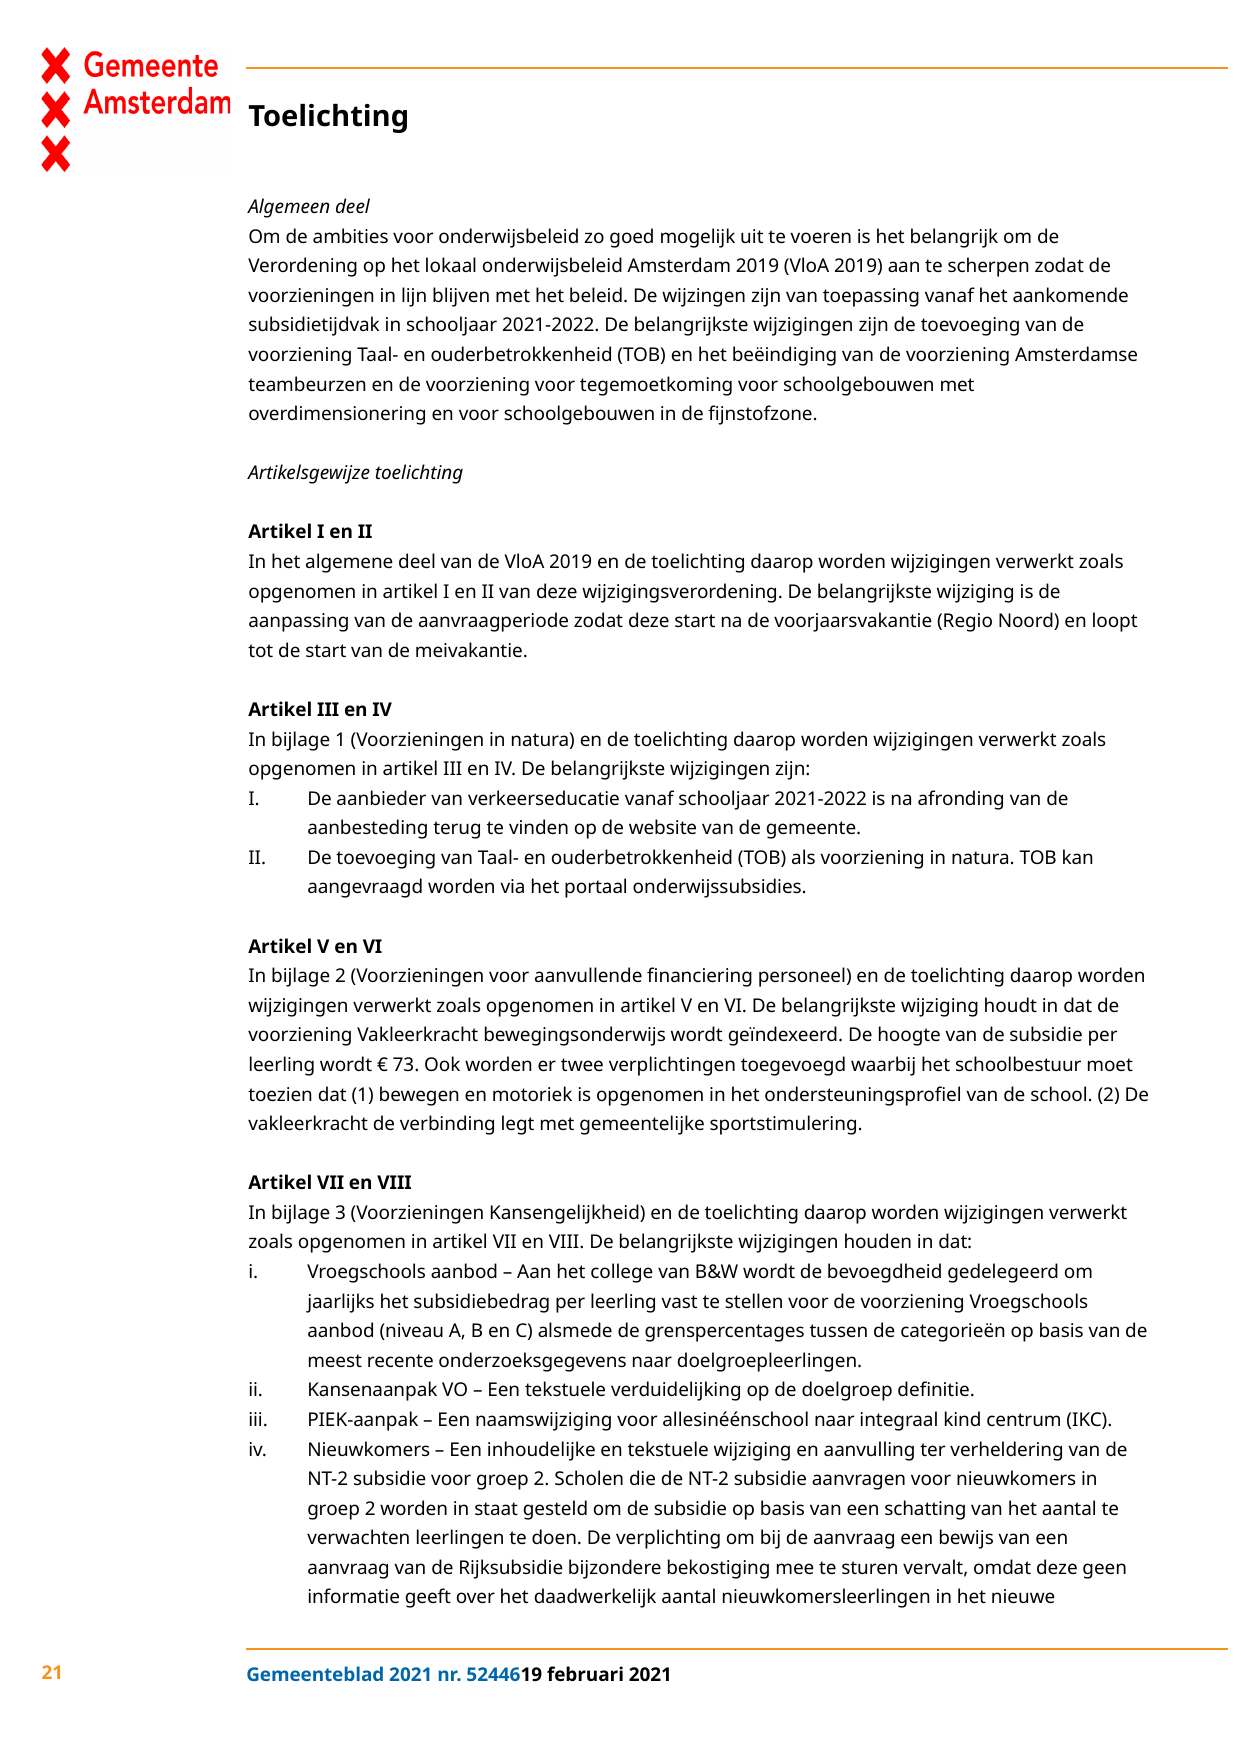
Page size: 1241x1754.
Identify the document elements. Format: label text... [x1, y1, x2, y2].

text Artikel III en IV [248, 696, 1152, 722]
list De aanbieder van verkeerseducatie vanaf schooljaar 2021-2022 is na afronding van de aanbesteding terug te vinden op de website van de gemeente. [248, 785, 1152, 840]
list Vroegschools aanbod – Aan het college van B&W wordt de bevoegdheid gedelegeerd om jaarlijks het subsidiebedrag per leerling vast te stellen voor de voorziening Vroegschools aanbod (niveau A, B en C) alsmede de grenspercentages tussen de categorieën op basis van de meest recente onderzoeksgegevens naar doelgroepleerlingen. [248, 1258, 1152, 1373]
picture [41, 47, 231, 172]
list Kansenaanpak VO – Een tekstuele verduidelijking op de doelgroep definitie. [248, 1377, 1152, 1402]
text Artikel I en II [248, 519, 1152, 544]
list De toevoeging van Taal- en ouderbetrokkenheid (TOB) als voorziening in natura. TOB kan aangevraagd worden via het portaal onderwijssubsidies. [248, 844, 1152, 899]
text In bijlage 2 (Voorzieningen voor aanvullende financiering personeel) en de toelichting daarop worden wijzigingen verwerkt zoals opgenomen in artikel V en VI. De belangrijkste wijziging houdt in dat de voorziening Vakleerkracht bewegingsonderwijs wordt geïndexeerd. De hoogte van de subsidie per leerling wordt € 73. Ook worden er twee verplichtingen toegevoegd waarbij het schoolbestuur moet toezien dat (1) bewegen en motoriek is opgenomen in het ondersteuningsprofiel van de school. (2) De vakleerkracht de verbinding legt met gemeentelijke sportstimulering. [248, 962, 1152, 1136]
text In bijlage 1 (Voorzieningen in natura) en de toelichting daarop worden wijzigingen verwerkt zoals opgenomen in artikel III en IV. De belangrijkste wijzigingen zijn: [248, 726, 1152, 781]
text In het algemene deel van de VloA 2019 en de toelichting daarop worden wijzigingen verwerkt zoals opgenomen in artikel I en II van deze wijzigingsverordening. De belangrijkste wijziging is de aanpassing van de aanvraagperiode zodat deze start na de voorjaarsvakantie (Regio Noord) en loopt tot de start van de meivakantie. [248, 548, 1152, 663]
list PIEK-aanpak – Een naamswijziging voor allesinéénschool naar integraal kind centrum (IKC). [248, 1406, 1152, 1432]
list Nieuwkomers – Een inhoudelijke en tekstuele wijziging en aanvulling ter verheldering van de NT-2 subsidie voor groep 2. Scholen die de NT-2 subsidie aanvragen voor nieuwkomers in groep 2 worden in staat gesteld om de subsidie op basis van een schatting van het aantal te verwachten leerlingen te doen. De verplichting om bij de aanvraag een bewijs van een aanvraag van de Rijksubsidie bijzondere bekostiging mee te sturen vervalt, omdat deze geen informatie geeft over het daadwerkelijk aantal nieuwkomersleerlingen in het nieuwe [248, 1436, 1152, 1609]
text Artikel V en VI [248, 933, 1152, 958]
text Algemeen deel [248, 193, 1152, 219]
text Artikel VII en VIII [248, 1169, 1152, 1195]
text Toelichting [248, 95, 1152, 134]
text Artikelsgewijze toelichting [248, 459, 1152, 485]
text In bijlage 3 (Voorzieningen Kansengelijkheid) en de toelichting daarop worden wijzigingen verwerkt zoals opgenomen in artikel VII en VIII. De belangrijkste wijzigingen houden in dat: [248, 1199, 1152, 1254]
text Om de ambities voor onderwijsbeleid zo goed mogelijk uit te voeren is het belangrijk om de Verordening op het lokaal onderwijsbeleid Amsterdam 2019 (VloA 2019) aan te scherpen zodat de voorzieningen in lijn blijven met het beleid. De wijzingen zijn van toepassing vanaf het aankomende subsidietijdvak in schooljaar 2021-2022. De belangrijkste wijzigingen zijn de toevoeging van de voorziening Taal- en ouderbetrokkenheid (TOB) en het beëindiging van de voorziening Amsterdamse teambeurzen en de voorziening voor tegemoetkoming voor schoolgebouwen met overdimensionering en voor schoolgebouwen in de fijnstofzone. [248, 223, 1152, 426]
